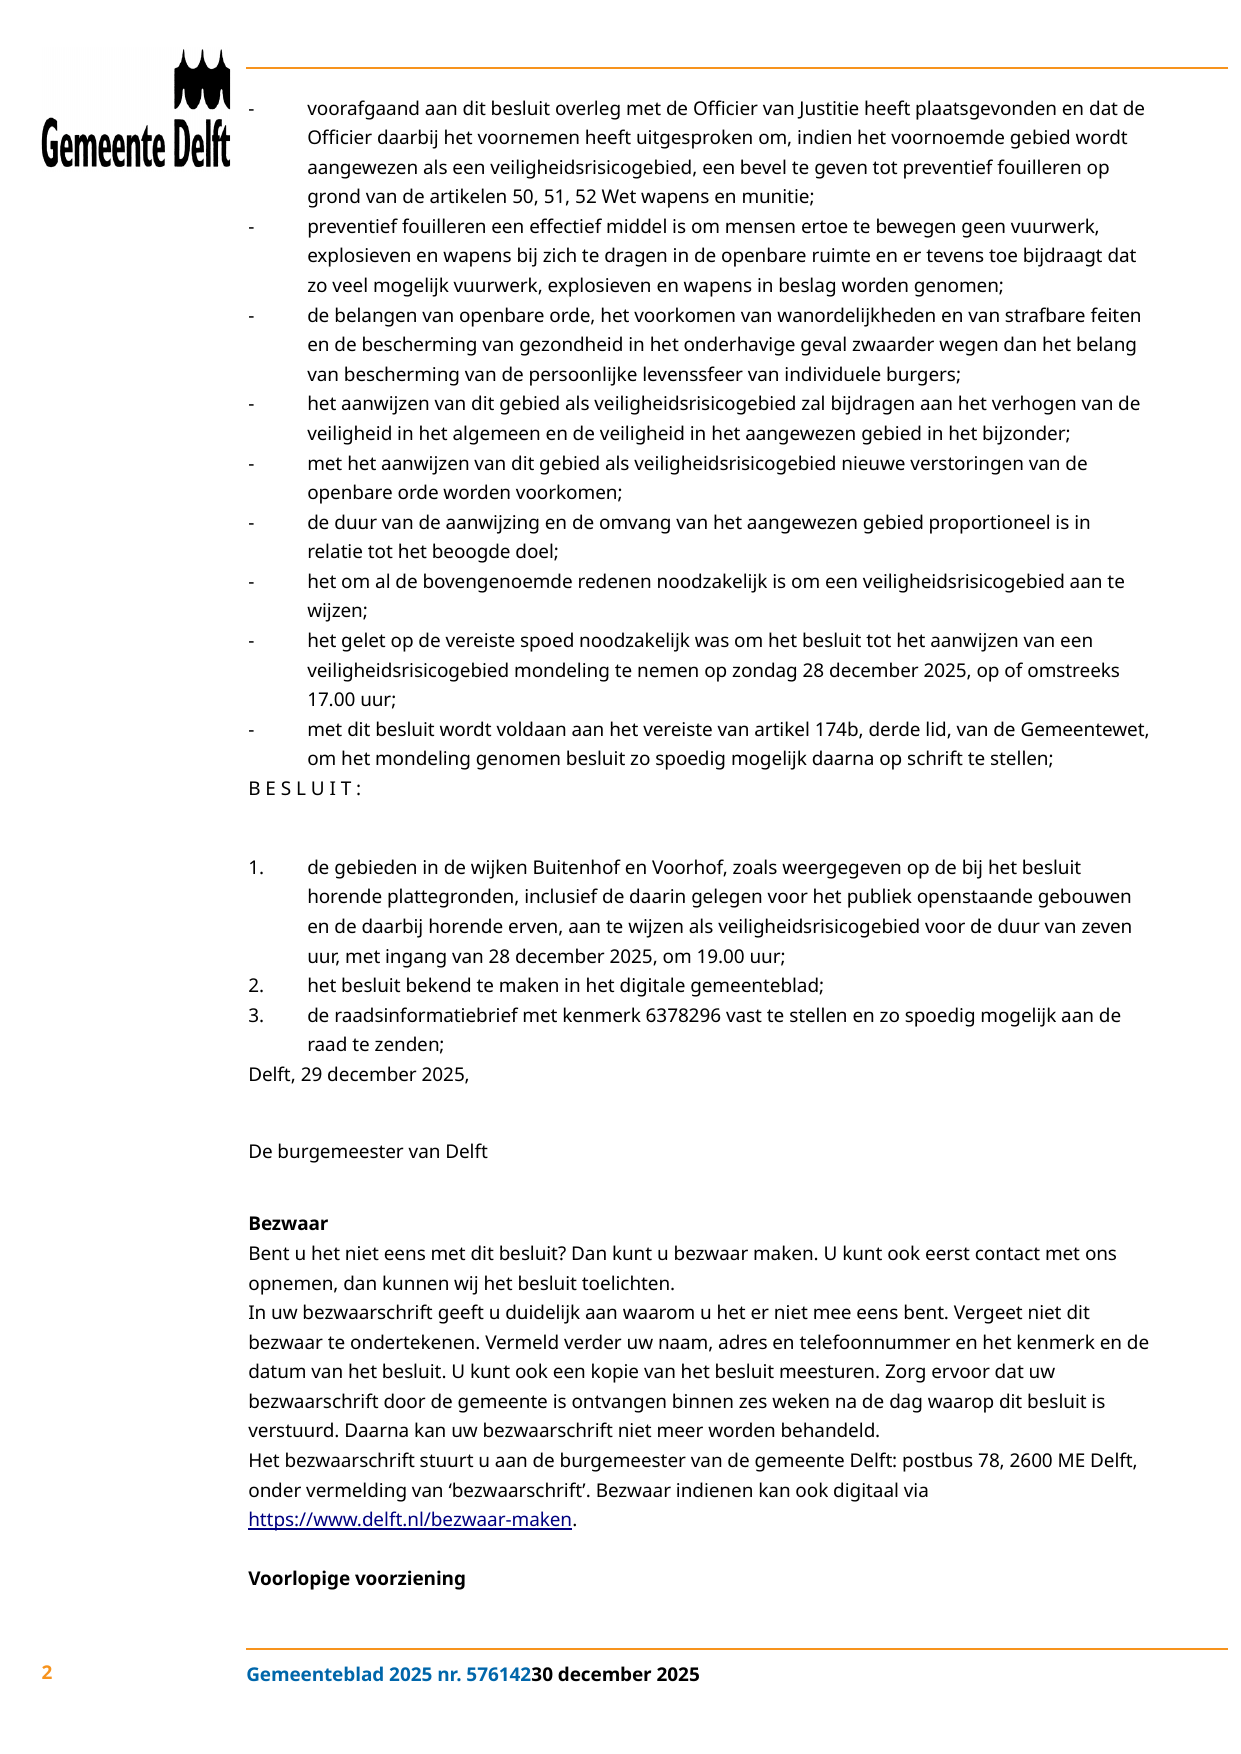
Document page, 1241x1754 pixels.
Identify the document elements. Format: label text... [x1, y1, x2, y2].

list het om al de bovengenoemde redenen noodzakelijk is om een veiligheidsrisicogebied aan te wijzen; [248, 568, 1152, 623]
list voorafgaand aan dit besluit overleg met de Officier van Justitie heeft plaatsgevonden en dat de Officier daarbij het voornemen heeft uitgesproken om, indien het voornoemde gebied wordt aangewezen als een veiligheidsrisicogebied, een bevel te geven tot preventief fouilleren op grond van de artikelen 50, 51, 52 Wet wapens en munitie; [248, 95, 1152, 209]
text In uw bezwaarschrift geeft u duidelijk aan waarom u het er niet mee eens bent. Vergeet niet dit bezwaar te ondertekenen. Vermeld verder uw naam, adres en telefoonnummer en het kenmerk en de datum van het besluit. U kunt ook een kopie van het besluit meesturen. Zorg ervoor dat uw bezwaarschrift door de gemeente is ontvangen binnen zes weken na de dag waarop dit besluit is verstuurd. Daarna kan uw bezwaarschrift niet meer worden behandeld. [248, 1299, 1152, 1443]
list preventief fouilleren een effectief middel is om mensen ertoe te bewegen geen vuurwerk, explosieven en wapens bij zich te dragen in de openbare ruimte en er tevens toe bijdraagt dat zo veel mogelijk vuurwerk, explosieven en wapens in beslag worden genomen; [248, 213, 1152, 298]
text Delft, 29 december 2025, [248, 1061, 1152, 1087]
list de belangen van openbare orde, het voorkomen van wanordelijkheden en van strafbare feiten en de bescherming van gezondheid in het onderhavige geval zwaarder wegen dan het belang van bescherming van de persoonlijke levenssfeer van individuele burgers; [248, 302, 1152, 387]
list de duur van de aanwijzing en de omvang van het aangewezen gebied proportioneel is in relatie tot het beoogde doel; [248, 509, 1152, 564]
text B E S L U I T : [248, 775, 1152, 801]
list het gelet op de vereiste spoed noodzakelijk was om het besluit tot het aanwijzen van een veiligheidsrisicogebied mondeling te nemen op zondag 28 december 2025, op of omstreeks 17.00 uur; [248, 627, 1152, 712]
text Bent u het niet eens met dit besluit? Dan kunt u bezwaar maken. U kunt ook eerst contact met ons opnemen, dan kunnen wij het besluit toelichten. [248, 1240, 1152, 1296]
text Het bezwaarschrift stuurt u aan de burgemeester van de gemeente Delft: postbus 78, 2600 ME Delft, onder vermelding van ‘bezwaarschrift’. Bezwaar indienen kan ook digitaal via https://www.delft.nl/bezwaar-maken. [248, 1447, 1152, 1532]
list het besluit bekend te maken in het digitale gemeenteblad; [248, 972, 1152, 998]
list de gebieden in de wijken Buitenhof en Voorhof, zoals weergegeven op de bij het besluit horende plattegronden, inclusief de daarin gelegen voor het publiek openstaande gebouwen en de daarbij horende erven, aan te wijzen als veiligheidsrisicogebied voor de duur van zeven uur, met ingang van 28 december 2025, om 19.00 uur; [248, 854, 1152, 968]
list met dit besluit wordt voldaan aan het vereiste van artikel 174b, derde lid, van de Gemeentewet, om het mondeling genomen besluit zo spoedig mogelijk daarna op schrift te stellen; [248, 716, 1152, 771]
picture [41, 47, 231, 172]
text Voorlopige voorziening [248, 1566, 1152, 1591]
list het aanwijzen van dit gebied als veiligheidsrisicogebied zal bijdragen aan het verhogen van de veiligheid in het algemeen en de veiligheid in het aangewezen gebied in het bijzonder; [248, 391, 1152, 446]
list met het aanwijzen van dit gebied als veiligheidsrisicogebied nieuwe verstoringen van de openbare orde worden voorkomen; [248, 450, 1152, 505]
text De burgemeester van Delft [248, 1138, 1152, 1164]
text Bezwaar [248, 1211, 1152, 1236]
list de raadsinformatiebrief met kenmerk 6378296 vast te stellen en zo spoedig mogelijk aan de raad te zenden; [248, 1002, 1152, 1057]
